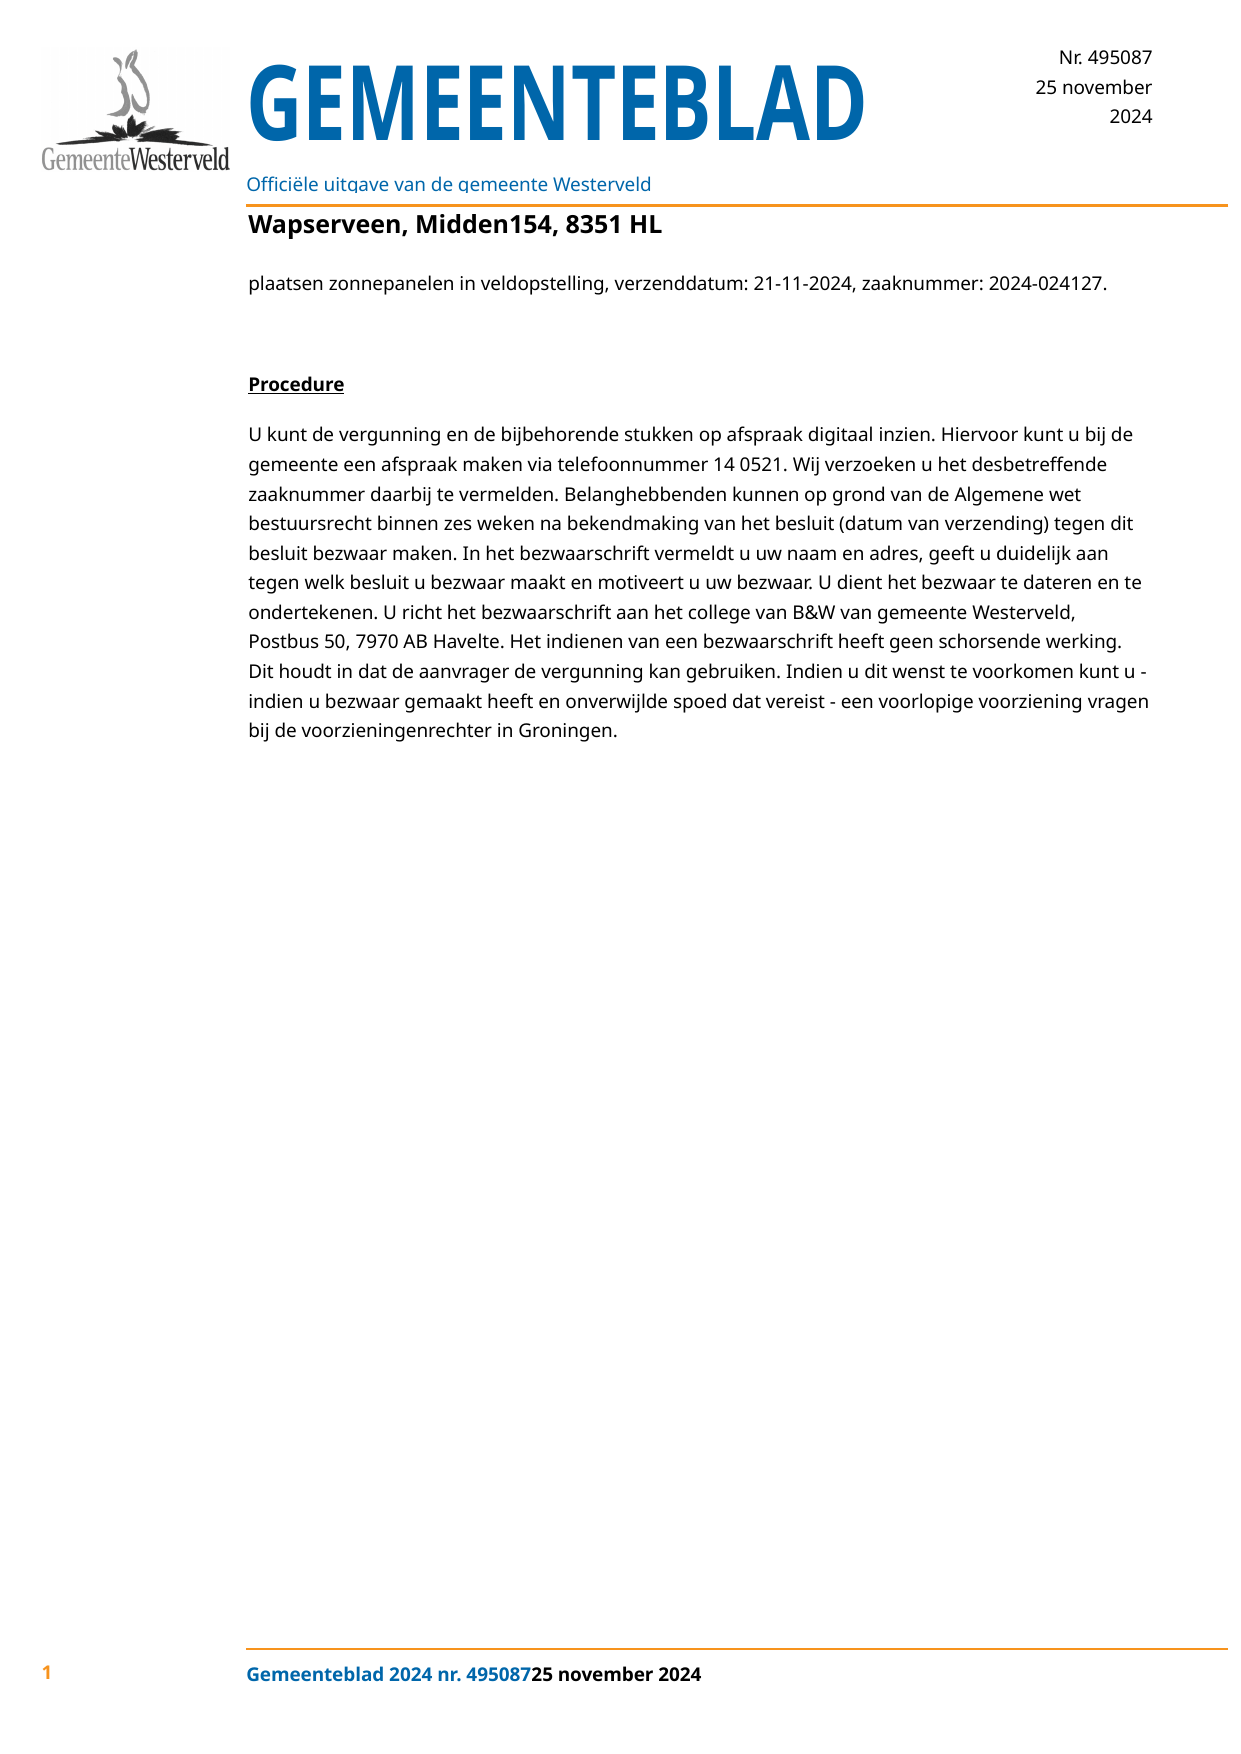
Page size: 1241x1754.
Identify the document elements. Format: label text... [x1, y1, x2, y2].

text Wapserveen, Midden154, 8351 HL [248, 207, 1152, 241]
picture [41, 47, 231, 172]
text plaatsen zonnepanelen in veldopstelling, verzenddatum: 21-11-2024, zaaknummer: 2024-024127. [248, 270, 1152, 296]
text Procedure [248, 371, 1152, 397]
text U kunt de vergunning en de bijbehorende stukken op afspraak digitaal inzien. Hiervoor kunt u bij de gemeente een afspraak maken via telefoonnummer 14 0521. Wij verzoeken u het desbetreffende zaaknummer daarbij te vermelden. Belanghebbenden kunnen op grond van de Algemene wet bestuursrecht binnen zes weken na bekendmaking van het besluit (datum van verzending) tegen dit besluit bezwaar maken. In het bezwaarschrift vermeldt u uw naam en adres, geeft u duidelijk aan tegen welk besluit u bezwaar maakt en motiveert u uw bezwaar. U dient het bezwaar te dateren en te ondertekenen. U richt het bezwaarschrift aan het college van B&W van gemeente Westerveld, Postbus 50, 7970 AB Havelte. Het indienen van een bezwaarschrift heeft geen schorsende werking. Dit houdt in dat de aanvrager de vergunning kan gebruiken. Indien u dit wenst te voorkomen kunt u - indien u bezwaar gemaakt heeft en onverwijlde spoed dat vereist - een voorlopige voorziening vragen bij de voorzieningenrechter in Groningen. [248, 422, 1152, 743]
